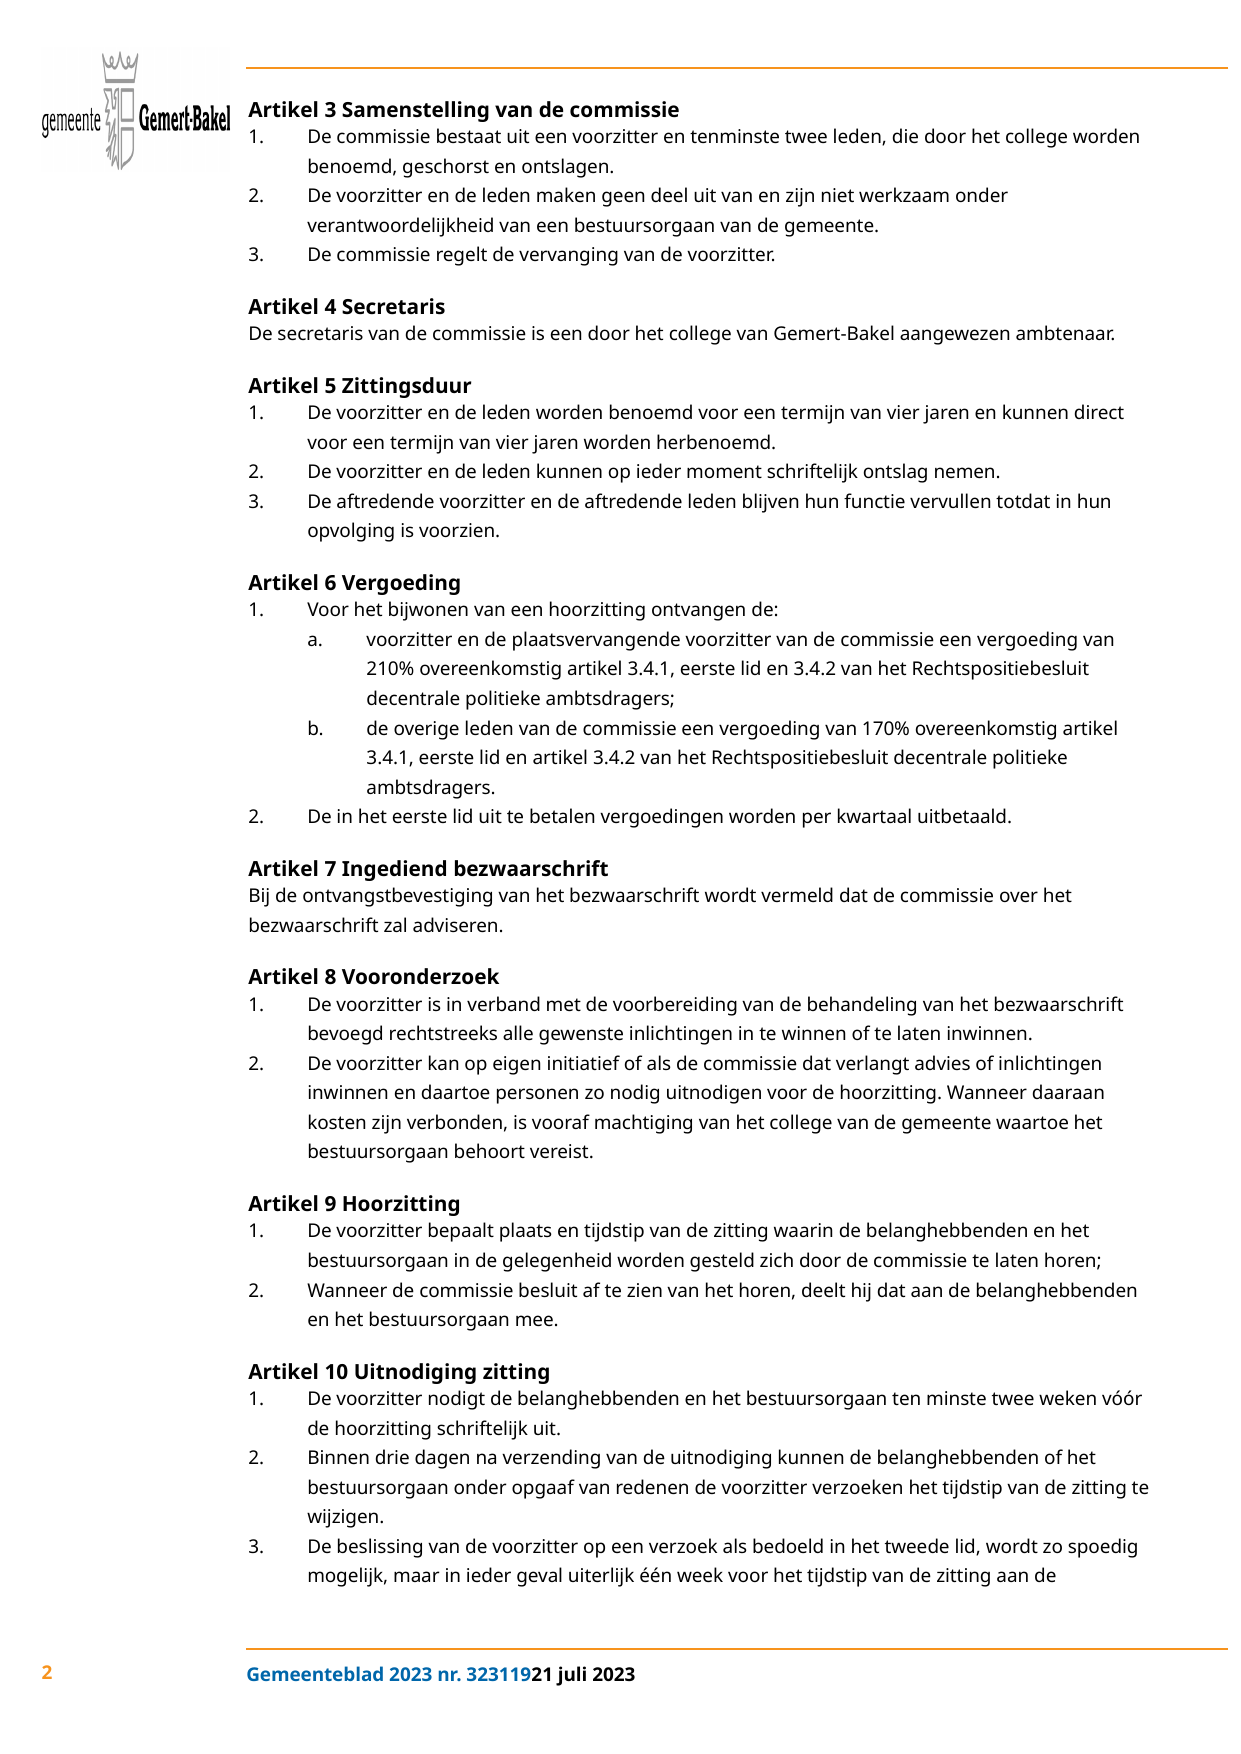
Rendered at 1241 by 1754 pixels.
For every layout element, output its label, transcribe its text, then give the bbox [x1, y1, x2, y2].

list De voorzitter kan op eigen initiatief of als de commissie dat verlangt advies of inlichtingen inwinnen en daartoe personen zo nodig uitnodigen voor de hoorzitting. Wanneer daaraan kosten zijn verbonden, is vooraf machtiging van het college van de gemeente waartoe het bestuursorgaan behoort vereist. [248, 1050, 1152, 1164]
text Artikel 4 Secretaris [248, 292, 1152, 320]
list De commissie regelt de vervanging van de voorzitter. [248, 242, 1152, 267]
text Artikel 9 Hoorzitting [248, 1189, 1152, 1218]
list De voorzitter en de leden kunnen op ieder moment schriftelijk ontslag nemen. [248, 458, 1152, 484]
text Artikel 10 Uitnodiging zitting [248, 1357, 1152, 1385]
text De secretaris van de commissie is een door het college van Gemert-Bakel aangewezen ambtenaar. [248, 320, 1152, 346]
list De commissie bestaat uit een voorzitter en tenminste twee leden, die door het college worden benoemd, geschorst en ontslagen. [248, 123, 1152, 178]
list De voorzitter en de leden maken geen deel uit van en zijn niet werkzaam onder verantwoordelijkheid van een bestuursorgaan van de gemeente. [248, 182, 1152, 238]
list De voorzitter en de leden worden benoemd voor een termijn van vier jaren en kunnen direct voor een termijn van vier jaren worden herbenoemd. [248, 399, 1152, 454]
list Binnen drie dagen na verzending van de uitnodiging kunnen de belanghebbenden of het bestuursorgaan onder opgaaf van redenen de voorzitter verzoeken het tijdstip van de zitting te wijzigen. [248, 1444, 1152, 1529]
text Bij de ontvangstbevestiging van het bezwaarschrift wordt vermeld dat de commissie over het bezwaarschrift zal adviseren. [248, 882, 1152, 938]
list Wanneer de commissie besluit af te zien van het horen, deelt hij dat aan de belanghebbenden en het bestuursorgaan mee. [248, 1277, 1152, 1332]
list De aftredende voorzitter en de aftredende leden blijven hun functie vervullen totdat in hun opvolging is voorzien. [248, 488, 1152, 543]
list de overige leden van de commissie een vergoeding van 170% overeenkomstig artikel 3.4.1, eerste lid en artikel 3.4.2 van het Rechtspositiebesluit decentrale politieke ambtsdragers. [307, 715, 1152, 800]
text Artikel 6 Vergoeding [248, 568, 1152, 596]
text Artikel 7 Ingediend bezwaarschrift [248, 854, 1152, 882]
list De in het eerste lid uit te betalen vergoedingen worden per kwartaal uitbetaald. [248, 803, 1152, 829]
text Artikel 3 Samenstelling van de commissie [248, 95, 1152, 123]
text Artikel 5 Zittingsduur [248, 371, 1152, 399]
text Artikel 8 Vooronderzoek [248, 962, 1152, 991]
list De voorzitter is in verband met de voorbereiding van de behandeling van het bezwaarschrift bevoegd rechtstreeks alle gewenste inlichtingen in te winnen of te laten inwinnen. [248, 991, 1152, 1046]
list Voor het bijwonen van een hoorzitting ontvangen de: [248, 596, 1152, 622]
list De voorzitter nodigt de belanghebbenden en het bestuursorgaan ten minste twee weken vóór de hoorzitting schriftelijk uit. [248, 1385, 1152, 1441]
picture [41, 47, 231, 172]
list De beslissing van de voorzitter op een verzoek als bedoeld in het tweede lid, wordt zo spoedig mogelijk, maar in ieder geval uiterlijk één week voor het tijdstip van de zitting aan de [248, 1533, 1152, 1588]
list De voorzitter bepaalt plaats en tijdstip van de zitting waarin de belanghebbenden en het bestuursorgaan in de gelegenheid worden gesteld zich door de commissie te laten horen; [248, 1218, 1152, 1273]
list voorzitter en de plaatsvervangende voorzitter van de commissie een vergoeding van 210% overeenkomstig artikel 3.4.1, eerste lid en 3.4.2 van het Rechtspositiebesluit decentrale politieke ambtsdragers; [307, 626, 1152, 711]
